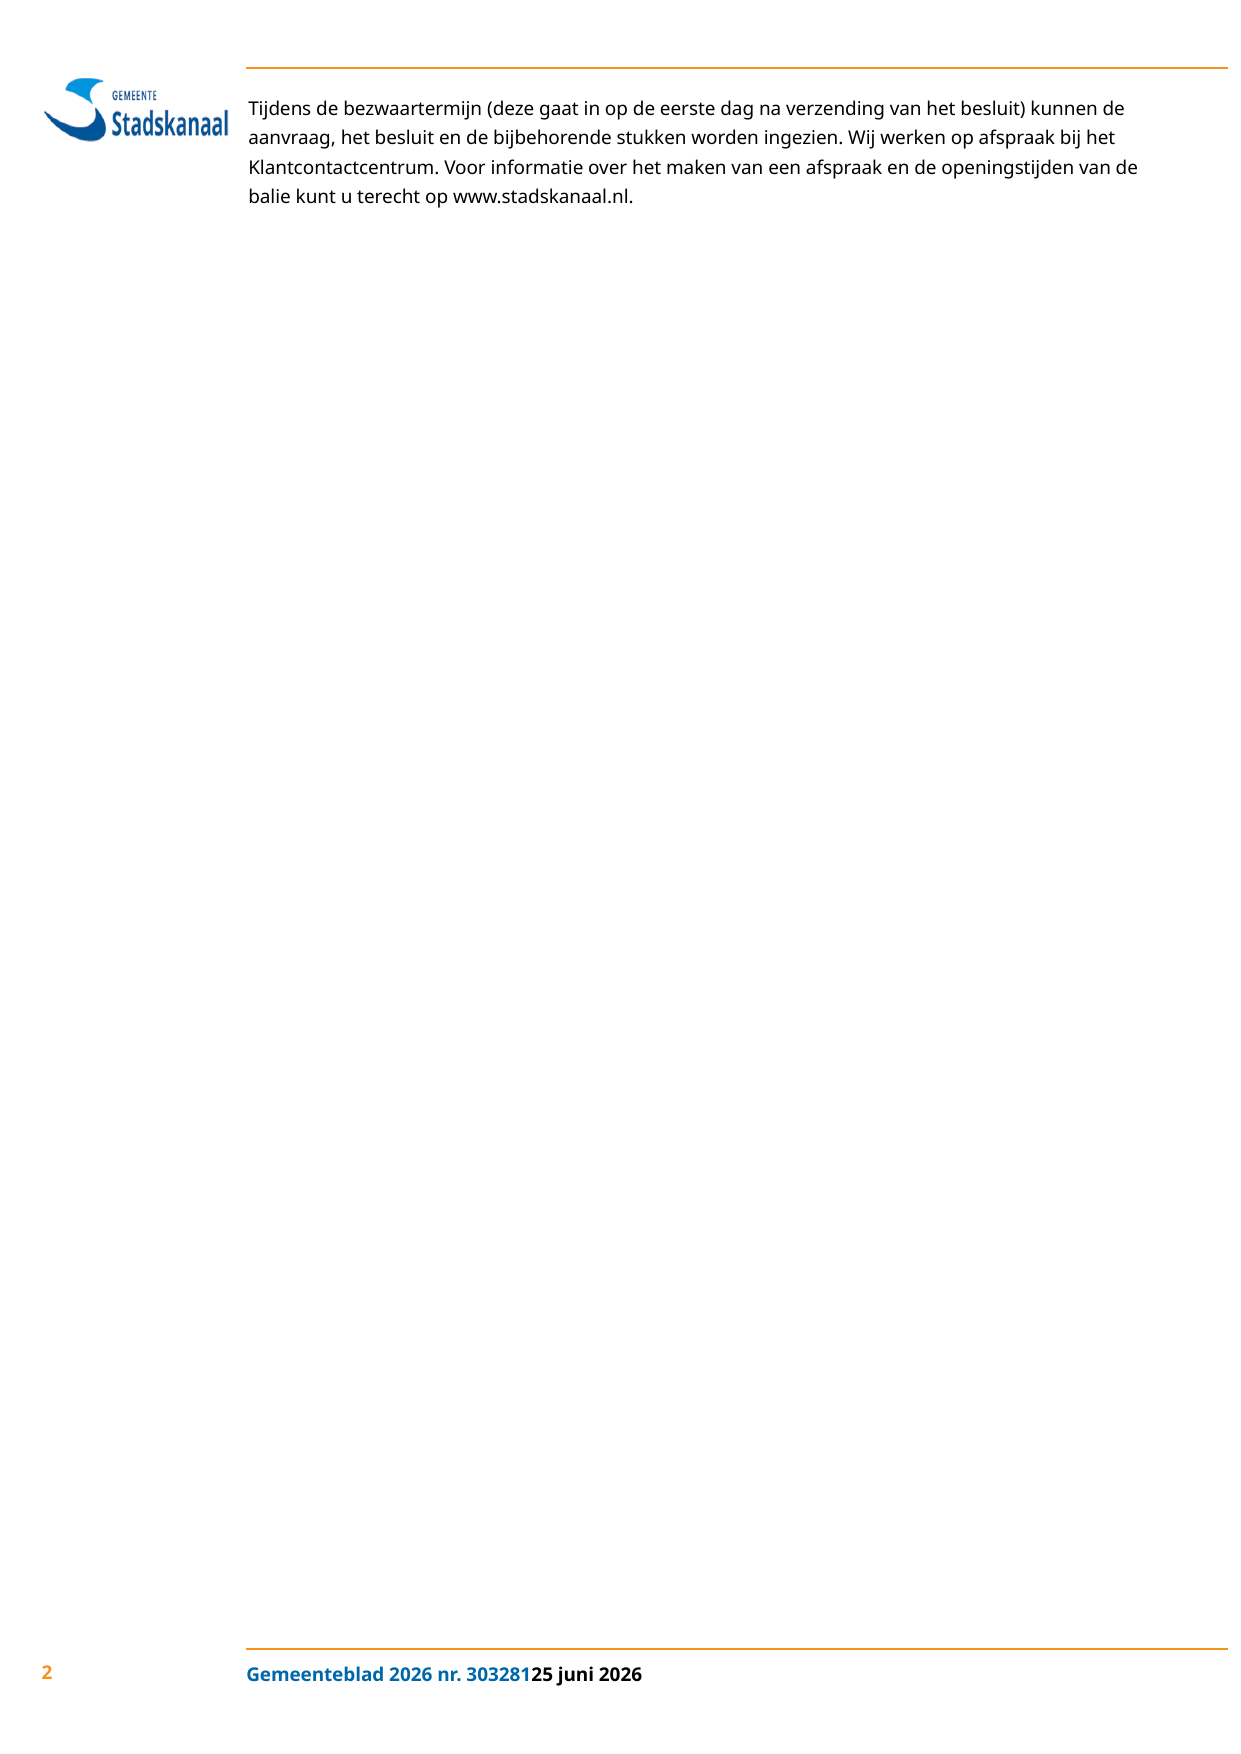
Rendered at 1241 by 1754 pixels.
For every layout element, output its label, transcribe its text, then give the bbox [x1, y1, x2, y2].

text Tijdens de bezwaartermijn (deze gaat in op de eerste dag na verzending van het besluit) kunnen de aanvraag, het besluit en de bijbehorende stukken worden ingezien. Wij werken op afspraak bij het Klantcontactcentrum. Voor informatie over het maken van een afspraak en de openingstijden van de balie kunt u terecht op www.stadskanaal.nl. [248, 95, 1152, 209]
picture [41, 47, 231, 172]
